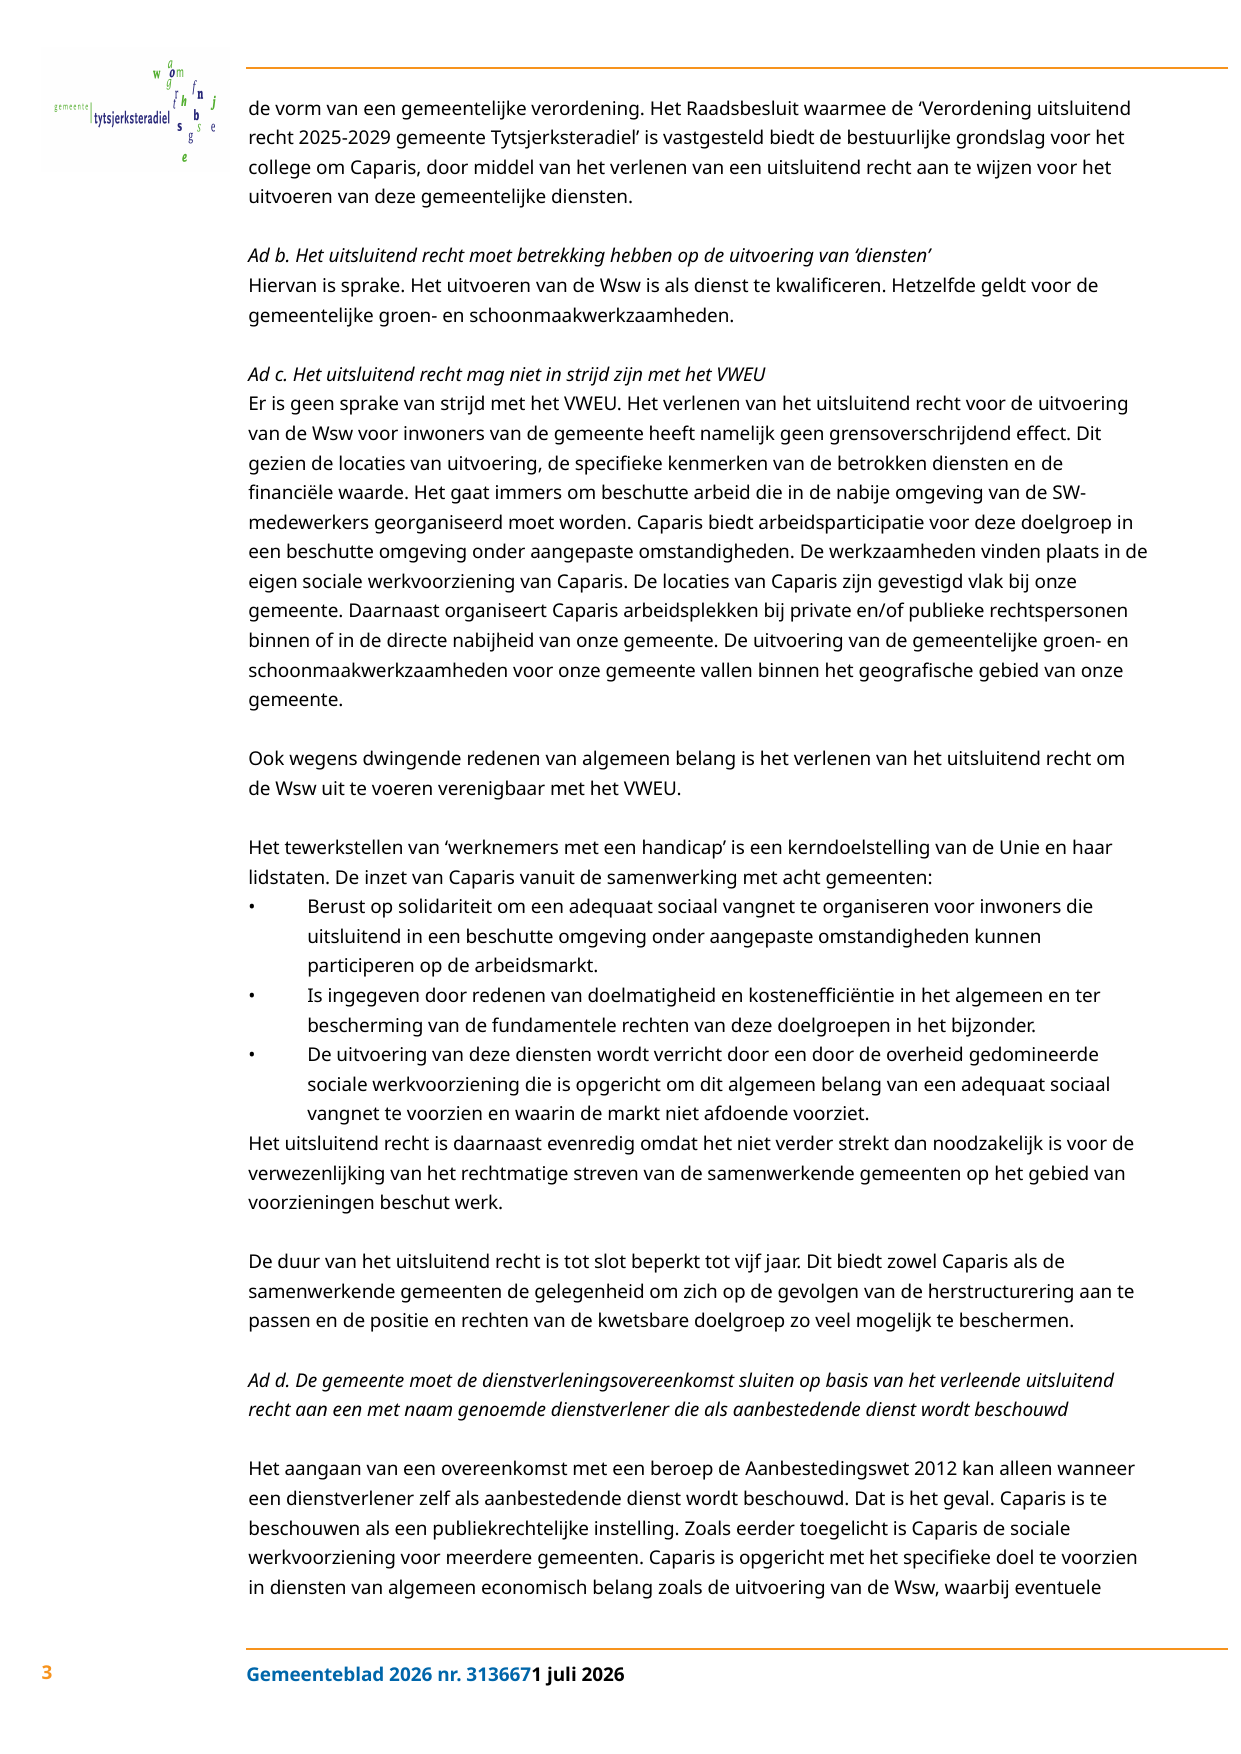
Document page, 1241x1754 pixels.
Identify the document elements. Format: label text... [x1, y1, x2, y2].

text Er is geen sprake van strijd met het VWEU. Het verlenen van het uitsluitend recht voor de uitvoering van de Wsw voor inwoners van de gemeente heeft namelijk geen grensoverschrijdend effect. Dit gezien de locaties van uitvoering, de specifieke kenmerken van de betrokken diensten en de financiële waarde. Het gaat immers om beschutte arbeid die in de nabije omgeving van de SW-medewerkers georganiseerd moet worden. Caparis biedt arbeidsparticipatie voor deze doelgroep in een beschutte omgeving onder aangepaste omstandigheden. De werkzaamheden vinden plaats in de eigen sociale werkvoorziening van Caparis. De locaties van Caparis zijn gevestigd vlak bij onze gemeente. Daarnaast organiseert Caparis arbeidsplekken bij private en/of publieke rechtspersonen binnen of in de directe nabijheid van onze gemeente. De uitvoering van de gemeentelijke groen- en schoonmaakwerkzaamheden voor onze gemeente vallen binnen het geografische gebied van onze gemeente. [248, 391, 1152, 712]
text de vorm van een gemeentelijke verordening. Het Raadsbesluit waarmee de ‘Verordening uitsluitend recht 2025-2029 gemeente Tytsjerksteradiel’ is vastgesteld biedt de bestuurlijke grondslag voor het college om Caparis, door middel van het verlenen van een uitsluitend recht aan te wijzen voor het uitvoeren van deze gemeentelijke diensten. [248, 95, 1152, 209]
text De duur van het uitsluitend recht is tot slot beperkt tot vijf jaar. Dit biedt zowel Caparis als de samenwerkende gemeenten de gelegenheid om zich op de gevolgen van de herstructurering aan te passen en de positie en rechten van de kwetsbare doelgroep zo veel mogelijk te beschermen. [248, 1248, 1152, 1333]
text Ad c. Het uitsluitend recht mag niet in strijd zijn met het VWEU [248, 361, 1152, 387]
list Berust op solidariteit om een adequaat sociaal vangnet te organiseren voor inwoners die uitsluitend in een beschutte omgeving onder aangepaste omstandigheden kunnen participeren op de arbeidsmarkt. [248, 893, 1152, 978]
text Hiervan is sprake. Het uitvoeren van de Wsw is als dienst te kwalificeren. Hetzelfde geldt voor de gemeentelijke groen- en schoonmaakwerkzaamheden. [248, 272, 1152, 328]
text Ad b. Het uitsluitend recht moet betrekking hebben op de uitvoering van ‘diensten’ [248, 243, 1152, 268]
text Het tewerkstellen van ‘werknemers met een handicap’ is een kerndoelstelling van de Unie en haar lidstaten. De inzet van Caparis vanuit de samenwerking met acht gemeenten: [248, 834, 1152, 890]
text Ad d. De gemeente moet de dienstverleningsovereenkomst sluiten op basis van het verleende uitsluitend recht aan een met naam genoemde dienstverlener die als aanbestedende dienst wordt beschouwd [248, 1367, 1152, 1422]
text Het aangaan van een overeenkomst met een beroep de Aanbestedingswet 2012 kan alleen wanneer een dienstverlener zelf als aanbestedende dienst wordt beschouwd. Dat is het geval. Caparis is te beschouwen als een publiekrechtelijke instelling. Zoals eerder toegelicht is Caparis de sociale werkvoorziening voor meerdere gemeenten. Caparis is opgericht met het specifieke doel te voorzien in diensten van algemeen economisch belang zoals de uitvoering van de Wsw, waarbij eventuele [248, 1456, 1152, 1600]
picture [41, 47, 231, 172]
text Het uitsluitend recht is daarnaast evenredig omdat het niet verder strekt dan noodzakelijk is voor de verwezenlijking van het rechtmatige streven van de samenwerkende gemeenten op het gebied van voorzieningen beschut werk. [248, 1130, 1152, 1215]
text Ook wegens dwingende redenen van algemeen belang is het verlenen van het uitsluitend recht om de Wsw uit te voeren verenigbaar met het VWEU. [248, 746, 1152, 801]
list Is ingegeven door redenen van doelmatigheid en kostenefficiëntie in het algemeen en ter bescherming van de fundamentele rechten van deze doelgroepen in het bijzonder. [248, 982, 1152, 1038]
list De uitvoering van deze diensten wordt verricht door een door de overheid gedomineerde sociale werkvoorziening die is opgericht om dit algemeen belang van een adequaat sociaal vangnet te voorzien en waarin de markt niet afdoende voorziet. [248, 1041, 1152, 1126]
